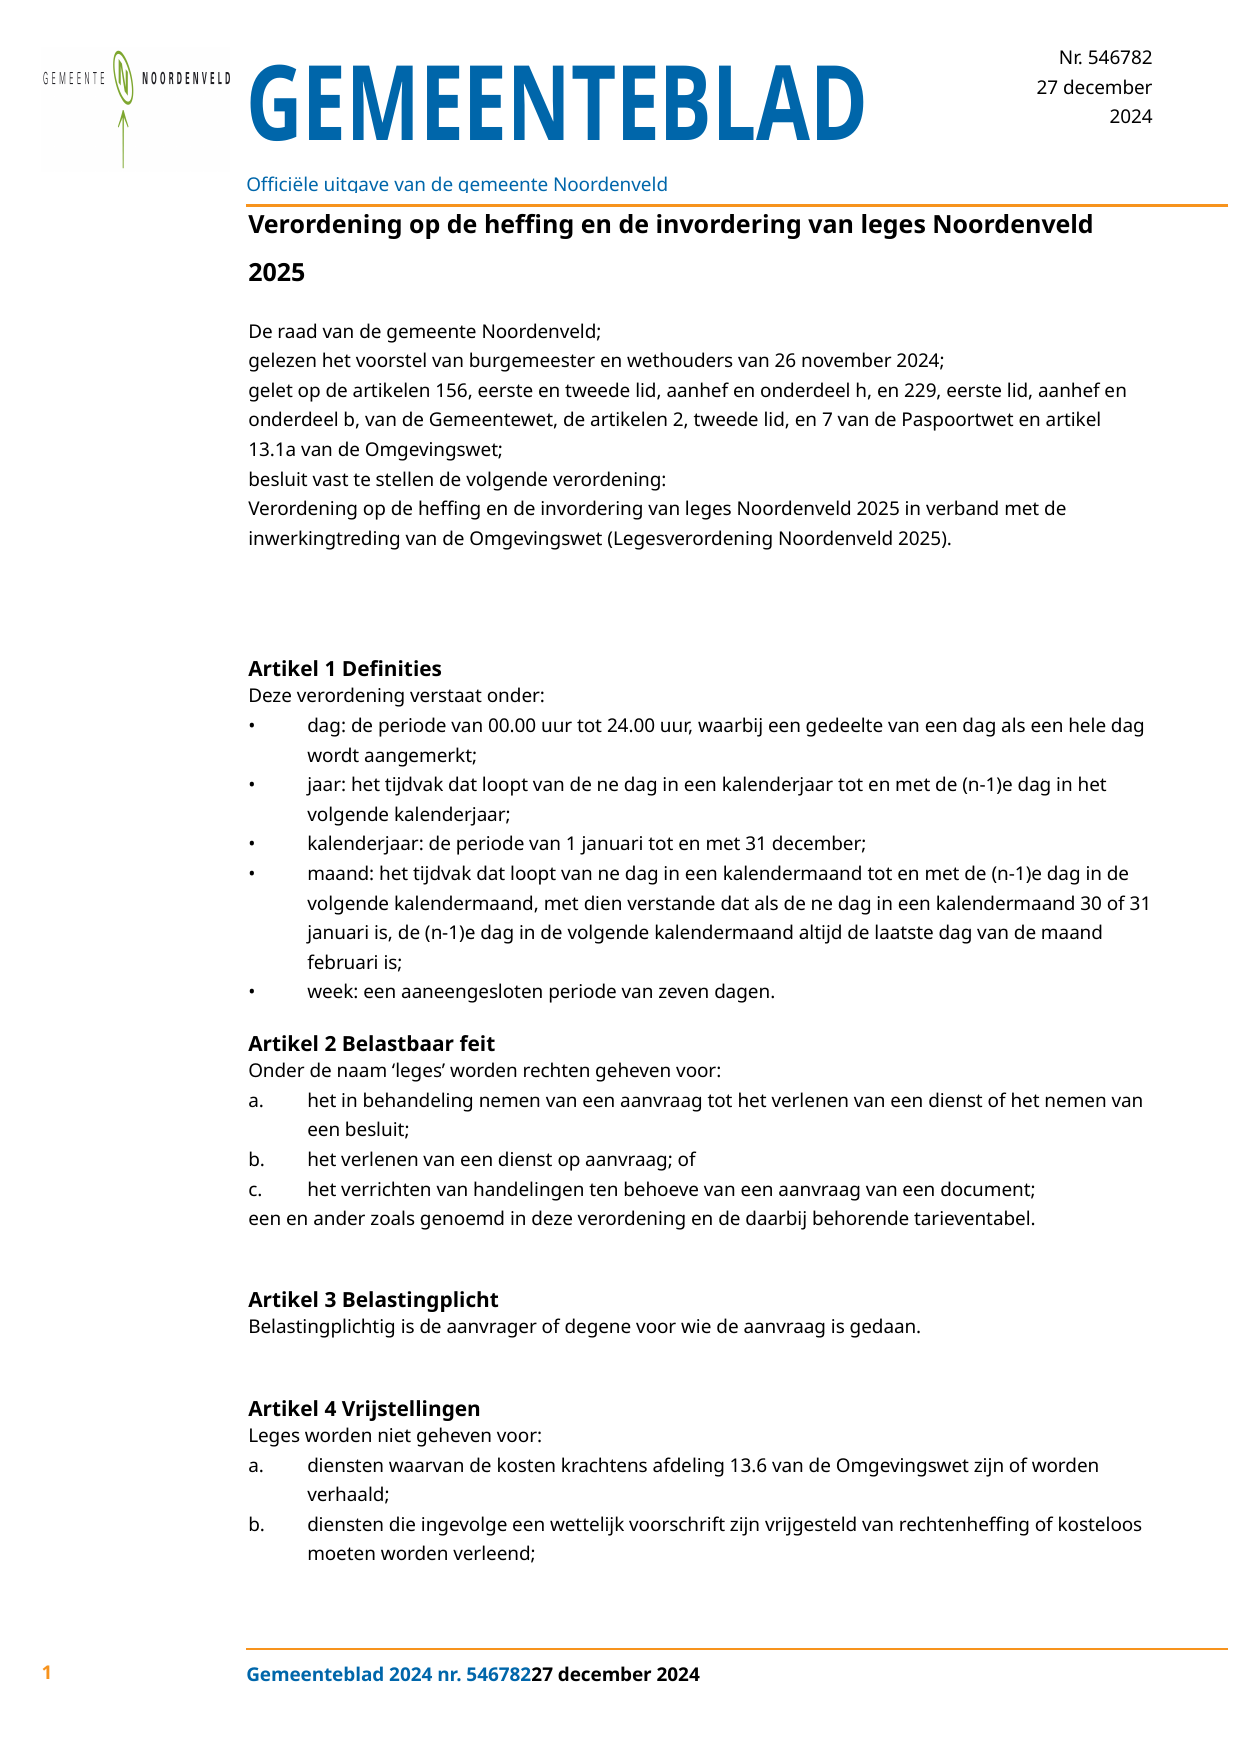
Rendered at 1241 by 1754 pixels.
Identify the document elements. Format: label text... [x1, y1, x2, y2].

text Artikel 4 Vrijstellingen [248, 1394, 1152, 1422]
text gelet op de artikelen 156, eerste en tweede lid, aanhef en onderdeel h, en 229, eerste lid, aanhef en onderdeel b, van de Gemeentewet, de artikelen 2, tweede lid, en 7 van de Paspoortwet en artikel 13.1a van de Omgevingswet; [248, 377, 1152, 462]
text De raad van de gemeente Noordenveld; [248, 318, 1152, 344]
text Deze verordening verstaat onder: [248, 683, 1152, 708]
text gelezen het voorstel van burgemeester en wethouders van 26 november 2024; [248, 347, 1152, 373]
text Belastingplichtig is de aanvrager of degene voor wie de aanvraag is gedaan. [248, 1314, 1152, 1339]
text Verordening op de heffing en de invordering van leges Noordenveld 2025 in verband met de inwerkingtreding van de Omgevingswet (Legesverordening Noordenveld 2025). [248, 495, 1152, 551]
text een en ander zoals genoemd in deze verordening en de daarbij behorende tarieventabel. [248, 1205, 1152, 1231]
text Artikel 2 Belastbaar feit [248, 1029, 1152, 1057]
list week: een aaneengesloten periode van zeven dagen. [248, 978, 1152, 1004]
text Artikel 1 Definities [248, 654, 1152, 683]
text Artikel 3 Belastingplicht [248, 1285, 1152, 1314]
list dag: de periode van 00.00 uur tot 24.00 uur, waarbij een gedeelte van een dag als een hele dag wordt aangemerkt; [248, 712, 1152, 768]
picture [41, 47, 231, 172]
list jaar: het tijdvak dat loopt van de ne dag in een kalenderjaar tot en met de (n-1)e dag in het volgende kalenderjaar; [248, 771, 1152, 827]
list maand: het tijdvak dat loopt van ne dag in een kalendermaand tot en met de (n-1)e dag in de volgende kalendermaand, met dien verstande dat als de ne dag in een kalendermaand 30 of 31 januari is, de (n-1)e dag in de volgende kalendermaand altijd de laatste dag van de maand februari is; [248, 860, 1152, 975]
list het in behandeling nemen van een aanvraag tot het verlenen van een dienst of het nemen van een besluit; [248, 1087, 1152, 1142]
text Verordening op de heffing en de invordering van leges Noordenveld 2025 [248, 207, 1152, 288]
text besluit vast te stellen de volgende verordening: [248, 466, 1152, 492]
text Leges worden niet geheven voor: [248, 1422, 1152, 1448]
text Onder de naam ‘leges’ worden rechten geheven voor: [248, 1057, 1152, 1083]
list het verlenen van een dienst op aanvraag; of [248, 1146, 1152, 1172]
list kalenderjaar: de periode van 1 januari tot en met 31 december; [248, 831, 1152, 856]
list het verrichten van handelingen ten behoeve van een aanvraag van een document; [248, 1176, 1152, 1201]
list diensten die ingevolge een wettelijk voorschrift zijn vrijgesteld van rechtenheffing of kosteloos moeten worden verleend; [248, 1511, 1152, 1566]
list diensten waarvan de kosten krachtens afdeling 13.6 van de Omgevingswet zijn of worden verhaald; [248, 1452, 1152, 1507]
